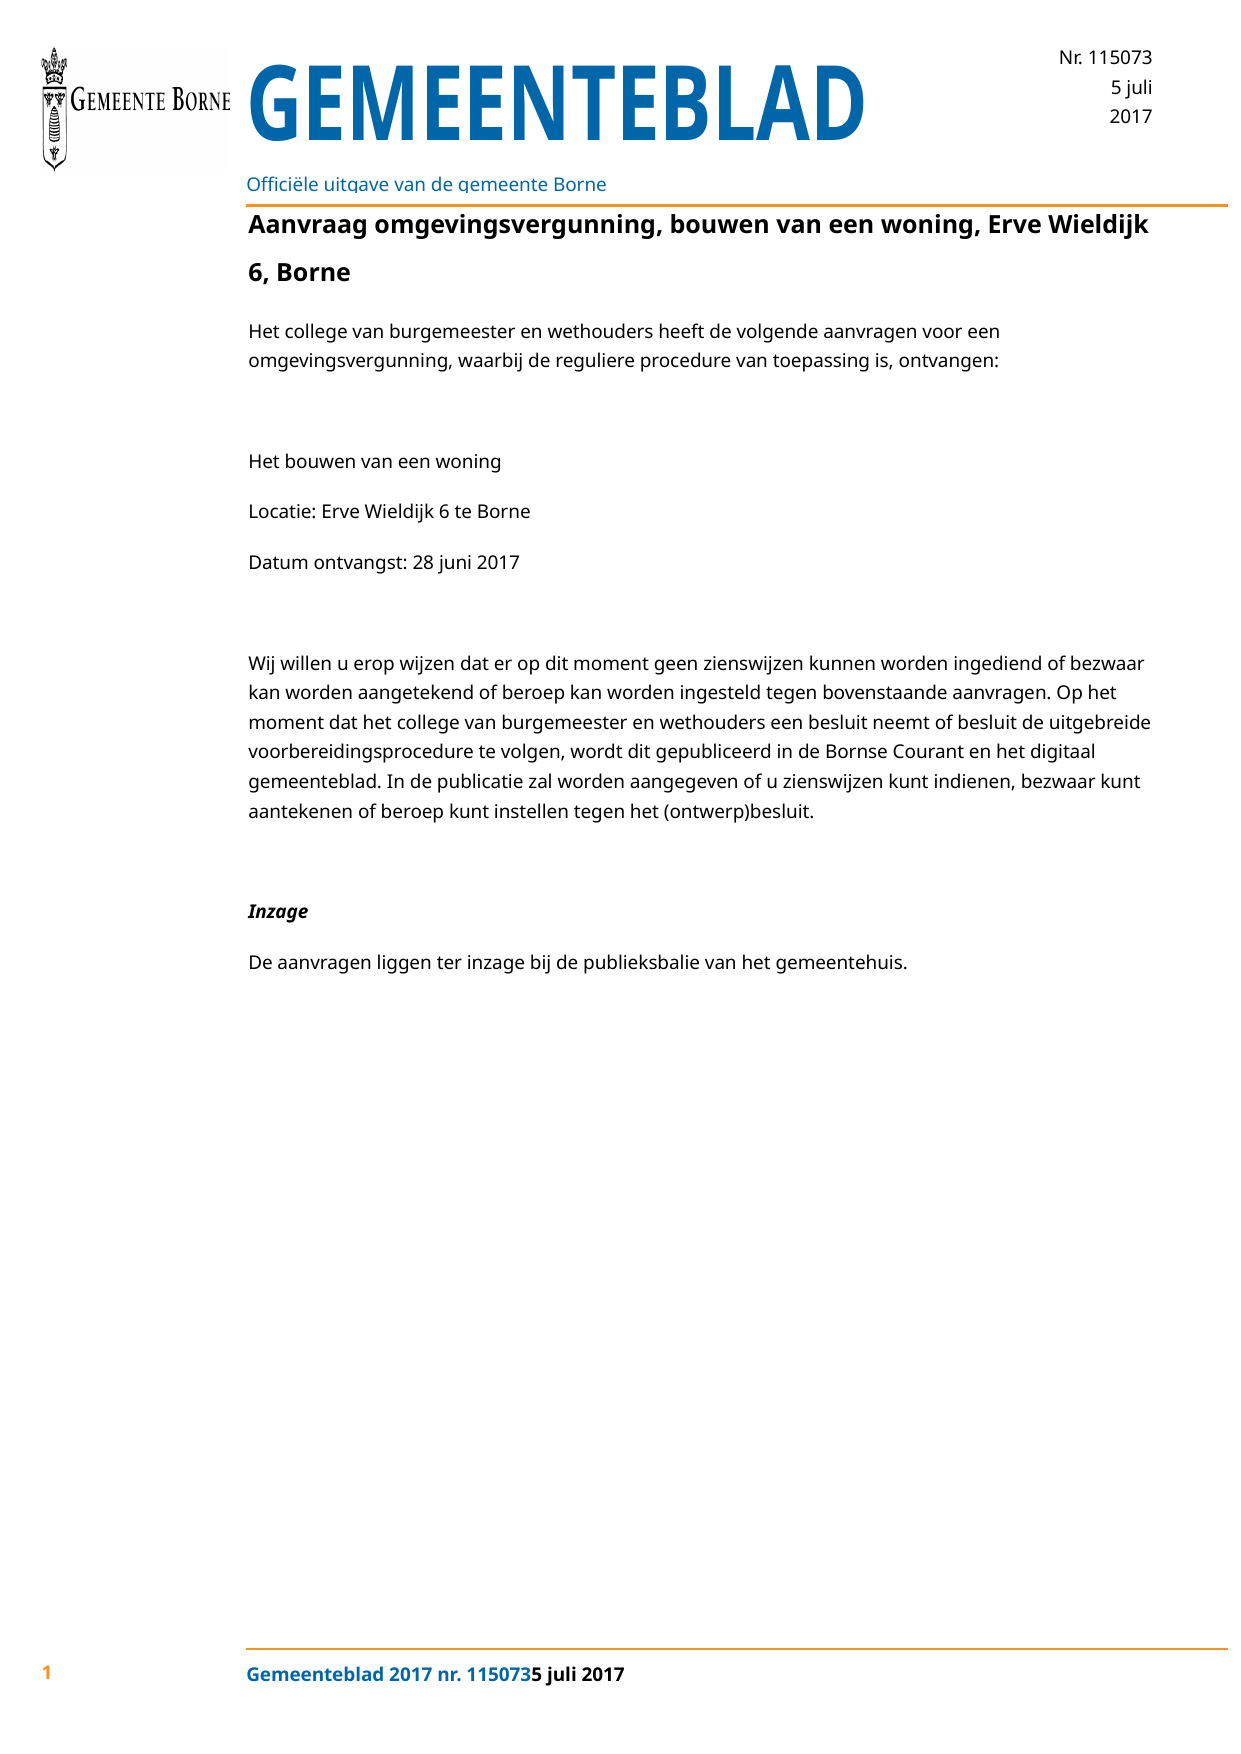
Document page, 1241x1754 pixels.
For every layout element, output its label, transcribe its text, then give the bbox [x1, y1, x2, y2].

text Aanvraag omgevingsvergunning, bouwen van een woning, Erve Wieldijk 6, Borne [248, 207, 1152, 288]
picture [41, 47, 231, 172]
text Datum ontvangst: 28 juni 2017 [248, 549, 1152, 575]
text Inzage [248, 899, 1152, 924]
text Het college van burgemeester en wethouders heeft de volgende aanvragen voor een omgevingsvergunning, waarbij de reguliere procedure van toepassing is, ontvangen: [248, 318, 1152, 373]
text Locatie: Erve Wieldijk 6 te Borne [248, 499, 1152, 524]
text De aanvragen liggen ter inzage bij de publieksbalie van het gemeentehuis. [248, 949, 1152, 975]
text Het bouwen van een woning [248, 448, 1152, 474]
text Wij willen u erop wijzen dat er op dit moment geen zienswijzen kunnen worden ingediend of bezwaar kan worden aangetekend of beroep kan worden ingesteld tegen bovenstaande aanvragen. Op het moment dat het college van burgemeester en wethouders een besluit neemt of besluit de uitgebreide voorbereidingsprocedure te volgen, wordt dit gepubliceerd in de Bornse Courant en het digitaal gemeenteblad. In de publicatie zal worden aangegeven of u zienswijzen kunt indienen, bezwaar kunt aantekenen of beroep kunt instellen tegen het (ontwerp)besluit. [248, 650, 1152, 824]
